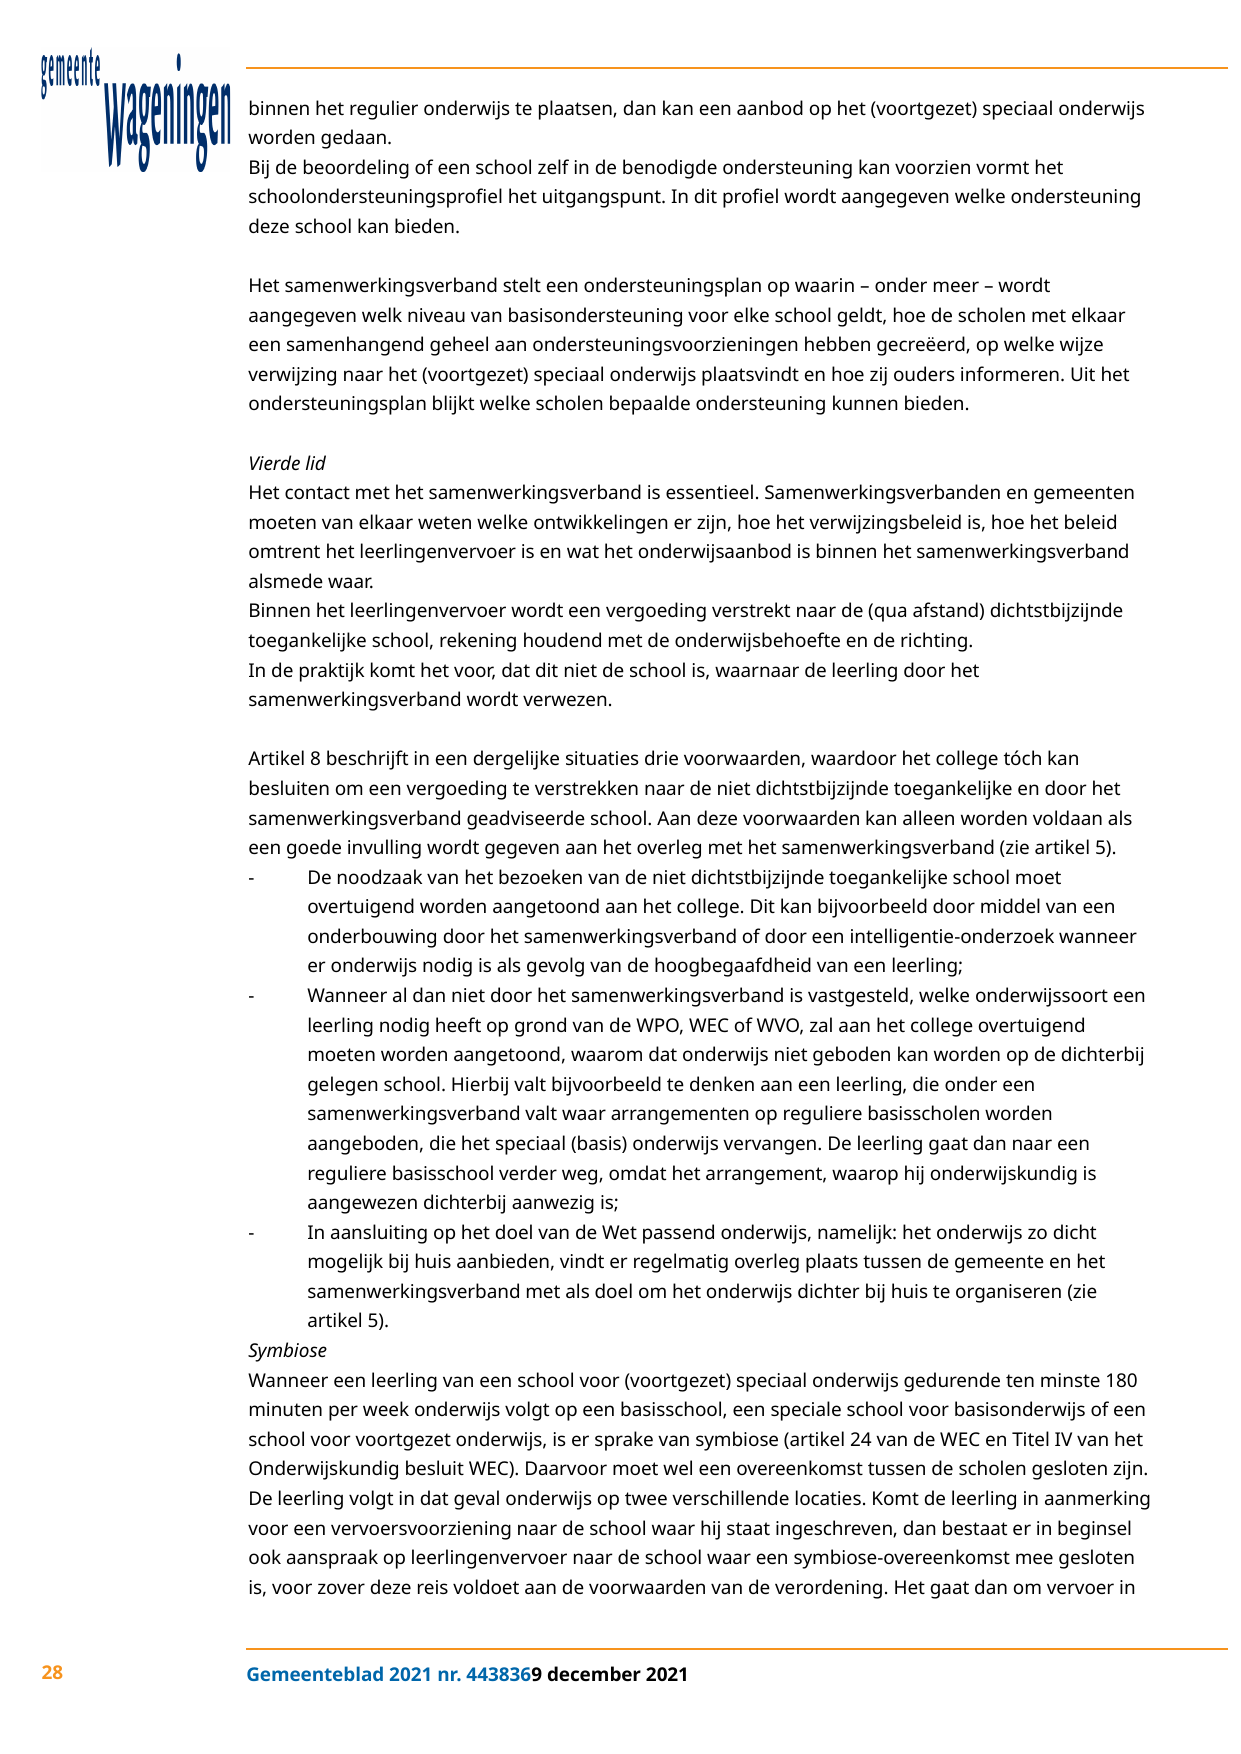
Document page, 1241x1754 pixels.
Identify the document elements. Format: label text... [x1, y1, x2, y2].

text binnen het regulier onderwijs te plaatsen, dan kan een aanbod op het (voortgezet) speciaal onderwijs worden gedaan. [248, 95, 1152, 150]
text Bij de beoordeling of een school zelf in de benodigde ondersteuning kan voorzien vormt het schoolondersteuningsprofiel het uitgangspunt. In dit profiel wordt aangegeven welke ondersteuning deze school kan bieden. [248, 154, 1152, 239]
list Wanneer al dan niet door het samenwerkingsverband is vastgesteld, welke onderwijssoort een leerling nodig heeft op grond van de WPO, WEC of WVO, zal aan het college overtuigend moeten worden aangetoond, waarom dat onderwijs niet geboden kan worden op de dichterbij gelegen school. Hierbij valt bijvoorbeeld te denken aan een leerling, die onder een samenwerkingsverband valt waar arrangementen op reguliere basisscholen worden aangeboden, die het speciaal (basis) onderwijs vervangen. De leerling gaat dan naar een reguliere basisschool verder weg, omdat het arrangement, waarop hij onderwijskundig is aangewezen dichterbij aanwezig is; [248, 982, 1152, 1215]
text Het contact met het samenwerkingsverband is essentieel. Samenwerkingsverbanden en gemeenten moeten van elkaar weten welke ontwikkelingen er zijn, hoe het verwijzingsbeleid is, hoe het beleid omtrent het leerlingenvervoer is en wat het onderwijsaanbod is binnen het samenwerkingsverband alsmede waar. [248, 479, 1152, 594]
text Binnen het leerlingenvervoer wordt een vergoeding verstrekt naar de (qua afstand) dichtstbijzijnde toegankelijke school, rekening houdend met de onderwijsbehoefte en de richting. [248, 598, 1152, 653]
list In aansluiting op het doel van de Wet passend onderwijs, namelijk: het onderwijs zo dicht mogelijk bij huis aanbieden, vindt er regelmatig overleg plaats tussen de gemeente en het samenwerkingsverband met als doel om het onderwijs dichter bij huis te organiseren (zie artikel 5). [248, 1219, 1152, 1333]
text Vierde lid [248, 450, 1152, 476]
picture [41, 47, 231, 172]
text Symbiose [248, 1337, 1152, 1363]
text Artikel 8 beschrijft in een dergelijke situaties drie voorwaarden, waardoor het college tóch kan besluiten om een vergoeding te verstrekken naar de niet dichtstbijzijnde toegankelijke en door het samenwerkingsverband geadviseerde school. Aan deze voorwaarden kan alleen worden voldaan als een goede invulling wordt gegeven aan het overleg met het samenwerkingsverband (zie artikel 5). [248, 746, 1152, 860]
text Het samenwerkingsverband stelt een ondersteuningsplan op waarin – onder meer – wordt aangegeven welk niveau van basisondersteuning voor elke school geldt, hoe de scholen met elkaar een samenhangend geheel aan ondersteuningsvoorzieningen hebben gecreëerd, op welke wijze verwijzing naar het (voortgezet) speciaal onderwijs plaatsvindt en hoe zij ouders informeren. Uit het ondersteuningsplan blijkt welke scholen bepaalde ondersteuning kunnen bieden. [248, 272, 1152, 416]
text Wanneer een leerling van een school voor (voortgezet) speciaal onderwijs gedurende ten minste 180 minuten per week onderwijs volgt op een basisschool, een speciale school voor basisonderwijs of een school voor voortgezet onderwijs, is er sprake van symbiose (artikel 24 van de WEC en Titel IV van het Onderwijskundig besluit WEC). Daarvoor moet wel een overeenkomst tussen de scholen gesloten zijn. De leerling volgt in dat geval onderwijs op twee verschillende locaties. Komt de leerling in aanmerking voor een vervoersvoorziening naar de school waar hij staat ingeschreven, dan bestaat er in beginsel ook aanspraak op leerlingenvervoer naar de school waar een symbiose-overeenkomst mee gesloten is, voor zover deze reis voldoet aan de voorwaarden van de verordening. Het gaat dan om vervoer in [248, 1367, 1152, 1600]
list De noodzaak van het bezoeken van de niet dichtstbijzijnde toegankelijke school moet overtuigend worden aangetoond aan het college. Dit kan bijvoorbeeld door middel van een onderbouwing door het samenwerkingsverband of door een intelligentie-onderzoek wanneer er onderwijs nodig is als gevolg van de hoogbegaafdheid van een leerling; [248, 864, 1152, 978]
text In de praktijk komt het voor, dat dit niet de school is, waarnaar de leerling door het samenwerkingsverband wordt verwezen. [248, 657, 1152, 712]
